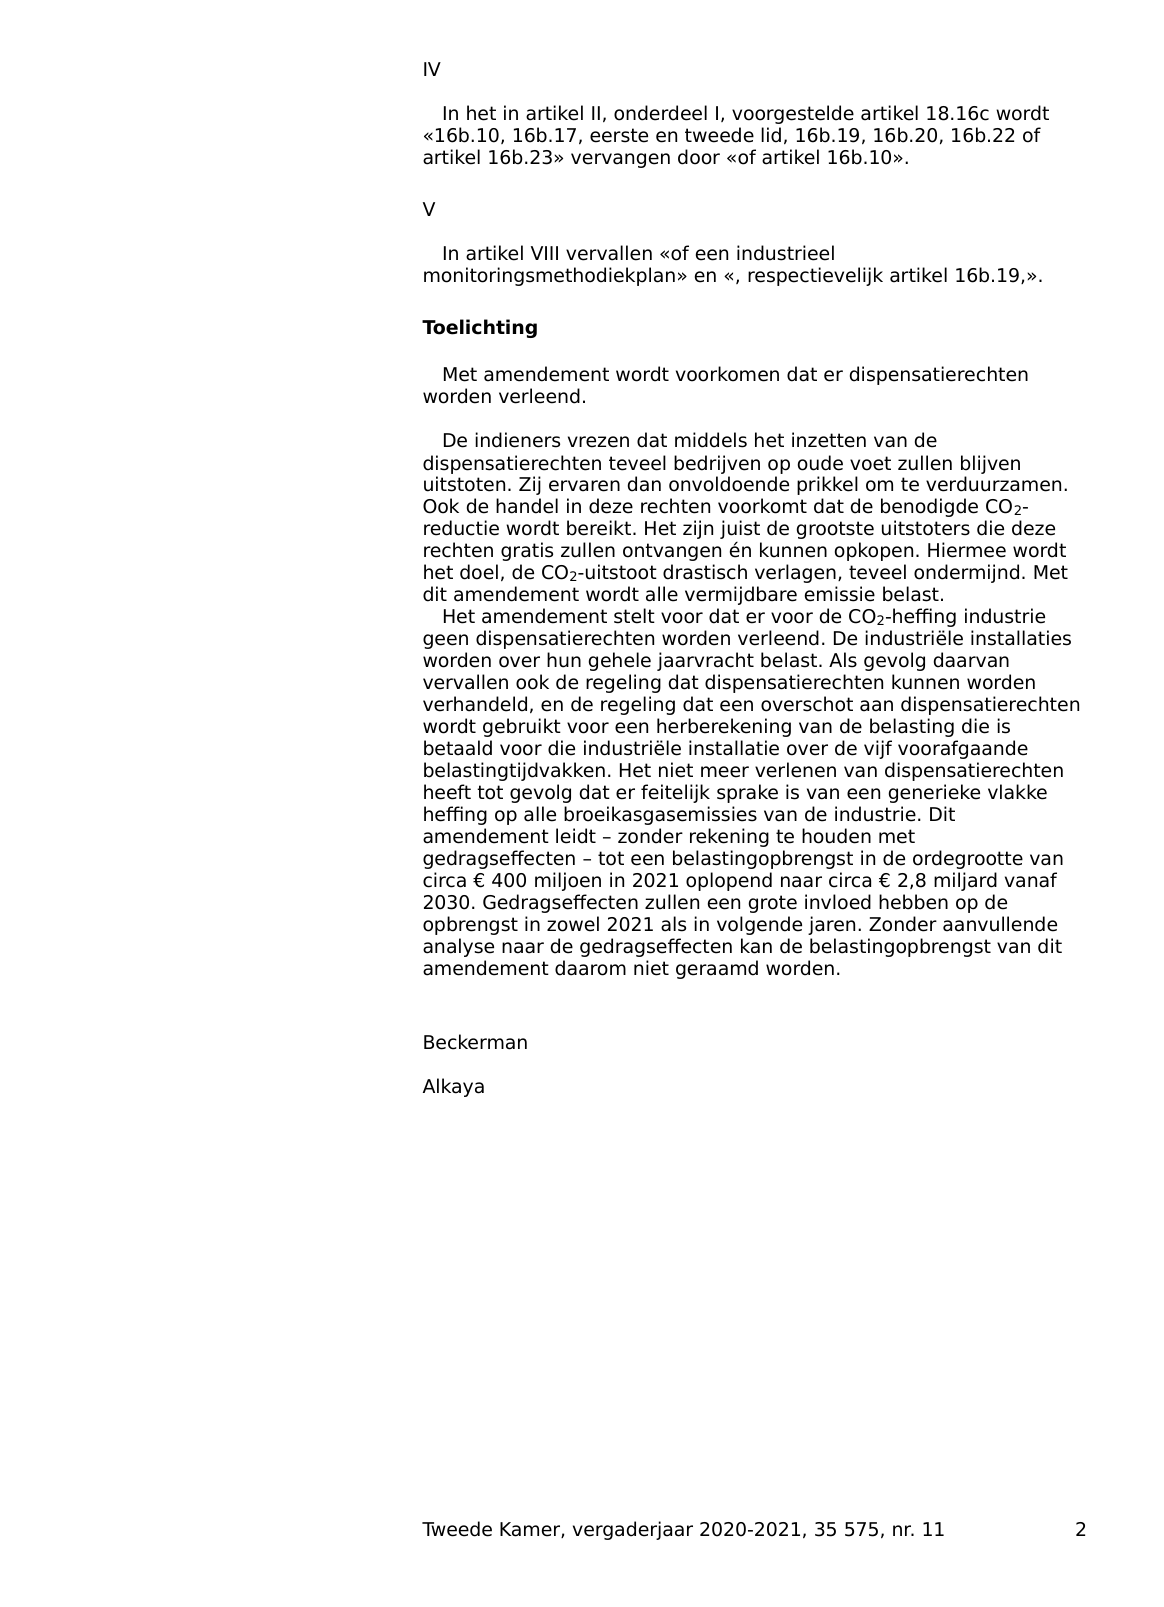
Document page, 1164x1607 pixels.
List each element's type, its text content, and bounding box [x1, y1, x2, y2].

text De indieners vrezen dat middels het inzetten van de dispensatierechten teveel bedrijven op oude voet zullen blijven uitstoten. Zij ervaren dan onvoldoende prikkel om te verduurzamen. Ook de handel in deze rechten voorkomt dat de benodigde CO2-reductie wordt bereikt. Het zijn juist de grootste uitstoters die deze rechten gratis zullen ontvangen én kunnen opkopen. Hiermee wordt het doel, de CO2-uitstoot drastisch verlagen, teveel ondermijnd. Met dit amendement wordt alle vermijdbare emissie belast. [422, 430, 1087, 606]
text In artikel VIII vervallen «of een industrieel monitoringsmethodiekplan» en «, respectievelijk artikel 16b.19,». [422, 243, 1087, 287]
text Met amendement wordt voorkomen dat er dispensatierechten worden verleend. [422, 364, 1087, 408]
text Het amendement stelt voor dat er voor de CO2-heffing industrie geen dispensatierechten worden verleend. De industriële installaties worden over hun gehele jaarvracht belast. Als gevolg daarvan vervallen ook de regeling dat dispensatierechten kunnen worden verhandeld, en de regeling dat een overschot aan dispensatierechten wordt gebruikt voor een herberekening van de belasting die is betaald voor die industriële installatie over de vijf voorafgaande belastingtijdvakken. Het niet meer verlenen van dispensatierechten heeft tot gevolg dat er feitelijk sprake is van een generieke vlakke heffing op alle broeikasgasemissies van de industrie. Dit amendement leidt – zonder rekening te houden met gedragseffecten – tot een belastingopbrengst in de ordegrootte van circa € 400 miljoen in 2021 oplopend naar circa € 2,8 miljard vanaf 2030. Gedragseffecten zullen een grote invloed hebben op de opbrengst in zowel 2021 als in volgende jaren. Zonder aanvullende analyse naar de gedragseffecten kan de belastingopbrengst van dit amendement daarom niet geraamd worden. [422, 606, 1087, 980]
subtitle Toelichting [422, 317, 1087, 339]
subtitle IV [422, 59, 1087, 81]
text Beckerman Alkaya [422, 1010, 1087, 1098]
text In het in artikel II, onderdeel I, voorgestelde artikel 18.16c wordt «16b.10, 16b.17, eerste en tweede lid, 16b.19, 16b.20, 16b.22 of artikel 16b.23» vervangen door «of artikel 16b.10». [422, 103, 1087, 169]
subtitle V [422, 199, 1087, 221]
